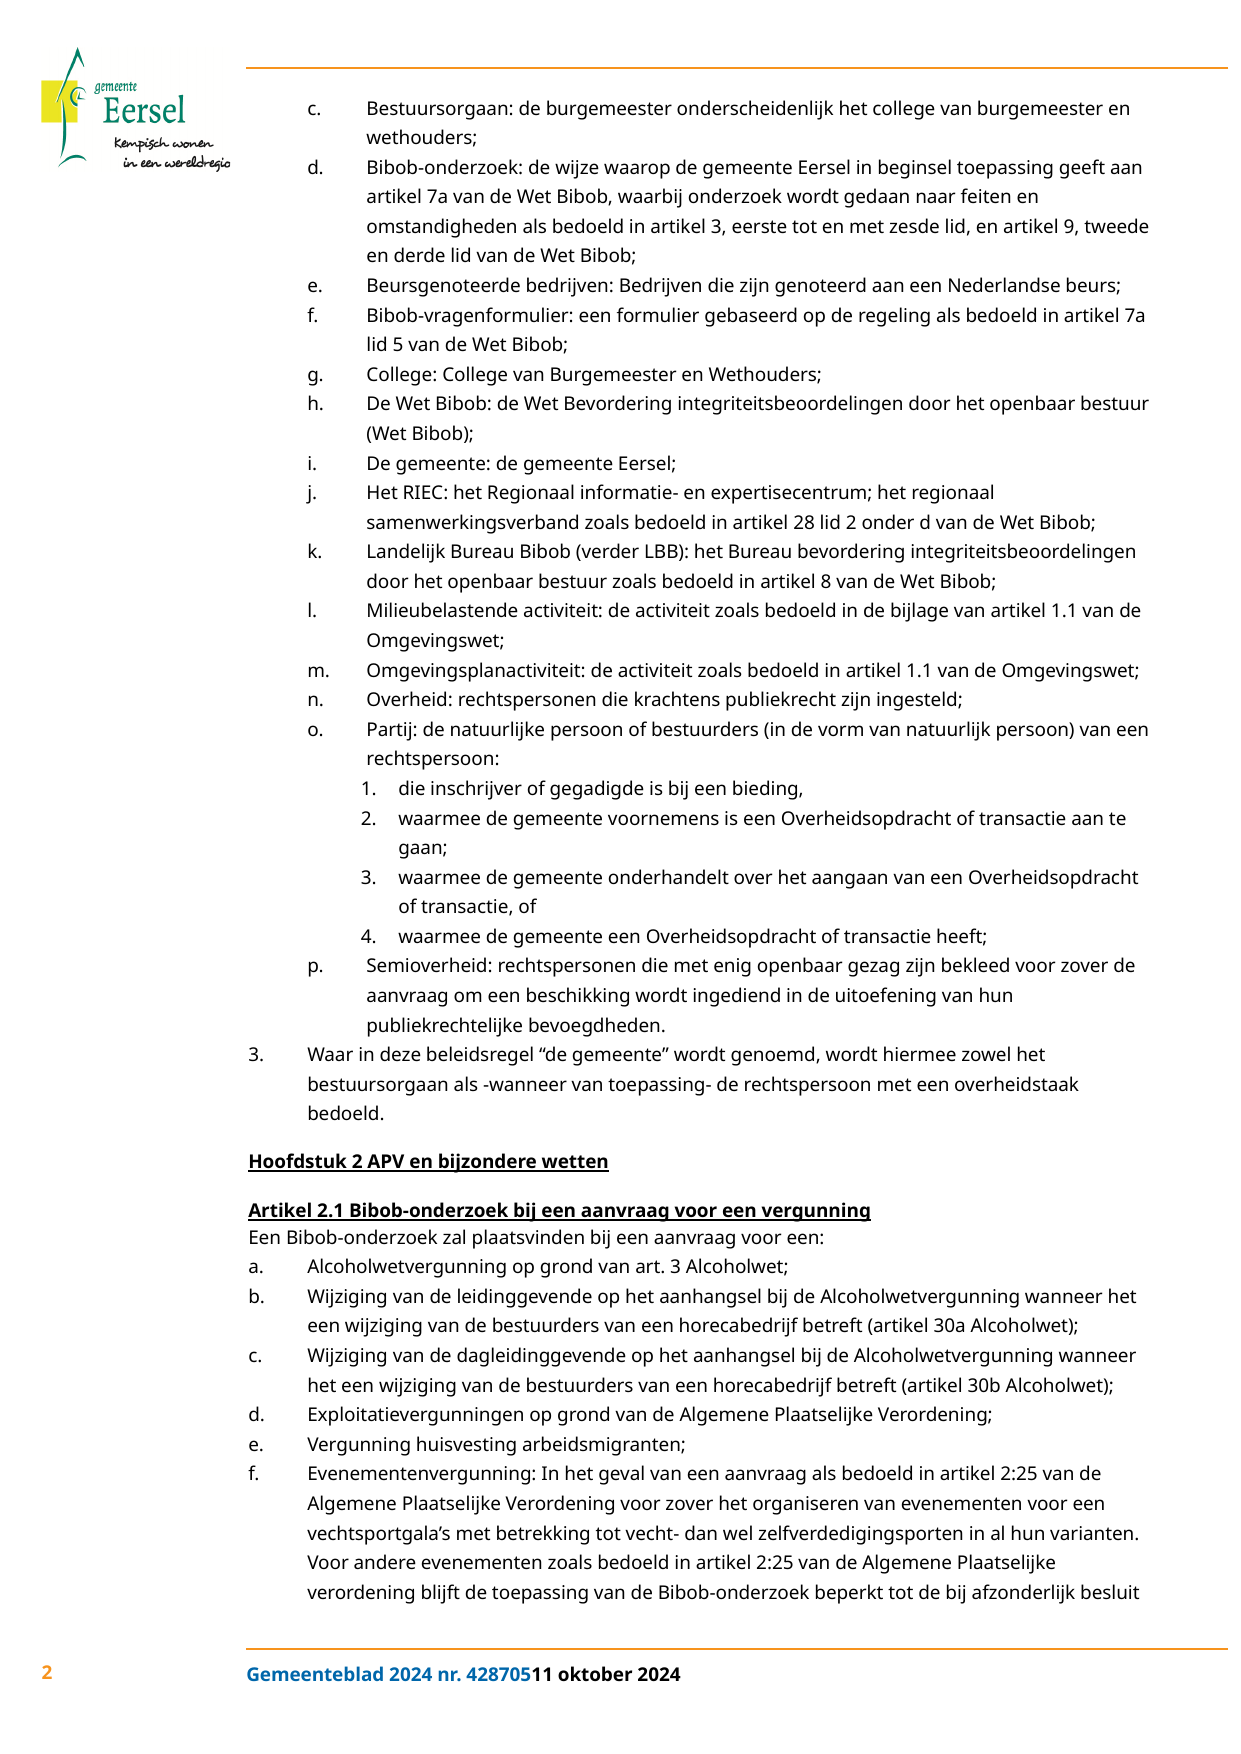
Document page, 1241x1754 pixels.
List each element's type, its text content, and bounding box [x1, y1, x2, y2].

list Beursgenoteerde bedrijven: Bedrijven die zijn genoteerd aan een Nederlandse beurs; [307, 272, 1152, 298]
list Wijziging van de leidinggevende op het aanhangsel bij de Alcoholwetvergunning wanneer het een wijziging van de bestuurders van een horecabedrijf betreft (artikel 30a Alcoholwet); [248, 1283, 1152, 1338]
text Hoofdstuk 2 APV en bijzondere wetten [248, 1146, 1152, 1175]
list waarmee de gemeente onderhandelt over het aangaan van een Overheidsopdracht of transactie, of [361, 864, 1152, 919]
list Bibob-vragenformulier: een formulier gebaseerd op de regeling als bedoeld in artikel 7a lid 5 van de Wet Bibob; [307, 302, 1152, 357]
list Wijziging van de dagleidinggevende op het aanhangsel bij de Alcoholwetvergunning wanneer het een wijziging van de bestuurders van een horecabedrijf betreft (artikel 30b Alcoholwet); [248, 1342, 1152, 1398]
picture [41, 47, 231, 172]
list De Wet Bibob: de Wet Bevordering integriteitsbeoordelingen door het openbaar bestuur (Wet Bibob); [307, 391, 1152, 446]
list College: College van Burgemeester en Wethouders; [307, 361, 1152, 387]
list Semioverheid: rechtspersonen die met enig openbaar gezag zijn bekleed voor zover de aanvraag om een beschikking wordt ingediend in de uitoefening van hun publiekrechtelijke bevoegdheden. [307, 953, 1152, 1038]
list Omgevingsplanactiviteit: de activiteit zoals bedoeld in artikel 1.1 van de Omgevingswet; [307, 657, 1152, 683]
list Evenementenvergunning: In het geval van een aanvraag als bedoeld in artikel 2:25 van de Algemene Plaatselijke Verordening voor zover het organiseren van evenementen voor een vechtsportgala’s met betrekking tot vecht- dan wel zelfverdedigingsporten in al hun varianten. Voor andere evenementen zoals bedoeld in artikel 2:25 van de Algemene Plaatselijke verordening blijft de toepassing van de Bibob-onderzoek beperkt tot de bij afzonderlijk besluit [248, 1461, 1152, 1605]
list Milieubelastende activiteit: de activiteit zoals bedoeld in de bijlage van artikel 1.1 van de Omgevingswet; [307, 598, 1152, 653]
list Overheid: rechtspersonen die krachtens publiekrecht zijn ingesteld; [307, 686, 1152, 712]
text Artikel 2.1 Bibob-onderzoek bij een aanvraag voor een vergunning [248, 1196, 1152, 1224]
list die inschrijver of gegadigde is bij een bieding, [361, 775, 1152, 801]
list Exploitatievergunningen op grond van de Algemene Plaatselijke Verordening; [248, 1401, 1152, 1427]
list Landelijk Bureau Bibob (verder LBB): het Bureau bevordering integriteitsbeoordelingen door het openbaar bestuur zoals bedoeld in artikel 8 van de Wet Bibob; [307, 538, 1152, 594]
list Vergunning huisvesting arbeidsmigranten; [248, 1431, 1152, 1457]
list Waar in deze beleidsregel “de gemeente” wordt genoemd, wordt hiermee zowel het bestuursorgaan als -wanneer van toepassing- de rechtspersoon met een overheidstaak bedoeld. [248, 1041, 1152, 1126]
list Alcoholwetvergunning op grond van art. 3 Alcoholwet; [248, 1253, 1152, 1279]
list Bestuursorgaan: de burgemeester onderscheidenlijk het college van burgemeester en wethouders; [307, 95, 1152, 150]
text Een Bibob-onderzoek zal plaatsvinden bij een aanvraag voor een: [248, 1224, 1152, 1250]
list Bibob-onderzoek: de wijze waarop de gemeente Eersel in beginsel toepassing geeft aan artikel 7a van de Wet Bibob, waarbij onderzoek wordt gedaan naar feiten en omstandigheden als bedoeld in artikel 3, eerste tot en met zesde lid, en artikel 9, tweede en derde lid van de Wet Bibob; [307, 154, 1152, 268]
list Partij: de natuurlijke persoon of bestuurders (in de vorm van natuurlijk persoon) van een rechtspersoon: [307, 716, 1152, 771]
list De gemeente: de gemeente Eersel; [307, 450, 1152, 476]
list waarmee de gemeente een Overheidsopdracht of transactie heeft; [361, 923, 1152, 949]
list waarmee de gemeente voornemens is een Overheidsopdracht of transactie aan te gaan; [361, 805, 1152, 860]
list Het RIEC: het Regionaal informatie- en expertisecentrum; het regionaal samenwerkingsverband zoals bedoeld in artikel 28 lid 2 onder d van de Wet Bibob; [307, 479, 1152, 535]
